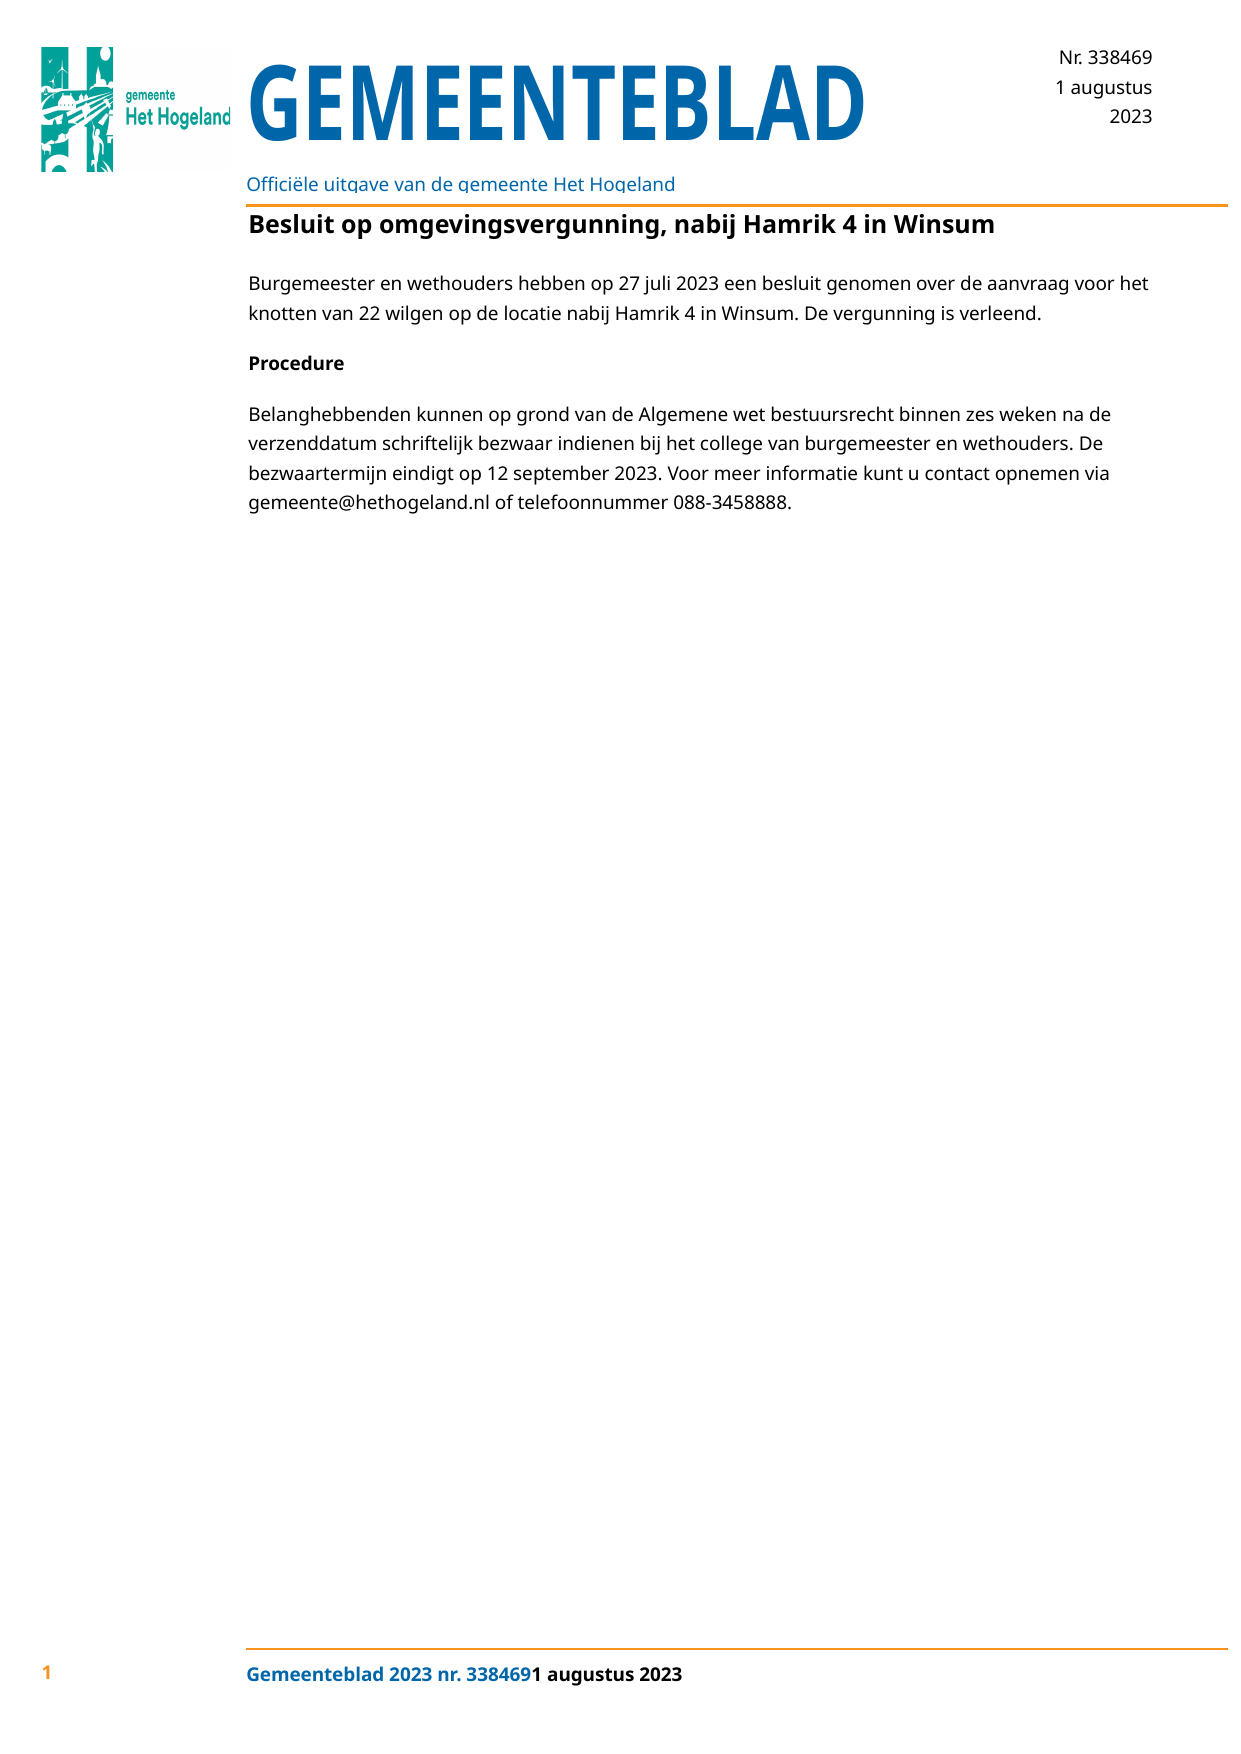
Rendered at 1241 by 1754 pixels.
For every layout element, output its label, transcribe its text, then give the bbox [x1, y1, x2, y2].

text Burgemeester en wethouders hebben op 27 juli 2023 een besluit genomen over de aanvraag voor het knotten van 22 wilgen op de locatie nabij Hamrik 4 in Winsum. De vergunning is verleend. [248, 270, 1152, 326]
text Belanghebbenden kunnen op grond van de Algemene wet bestuursrecht binnen zes weken na de verzenddatum schriftelijk bezwaar indienen bij het college van burgemeester en wethouders. De bezwaartermijn eindigt op 12 september 2023. Voor meer informatie kunt u contact opnemen via gemeente@hethogeland.nl of telefoonnummer 088-3458888. [248, 401, 1152, 515]
text Besluit op omgevingsvergunning, nabij Hamrik 4 in Winsum [248, 207, 1152, 241]
picture [41, 47, 231, 172]
text Procedure [248, 350, 1152, 376]
